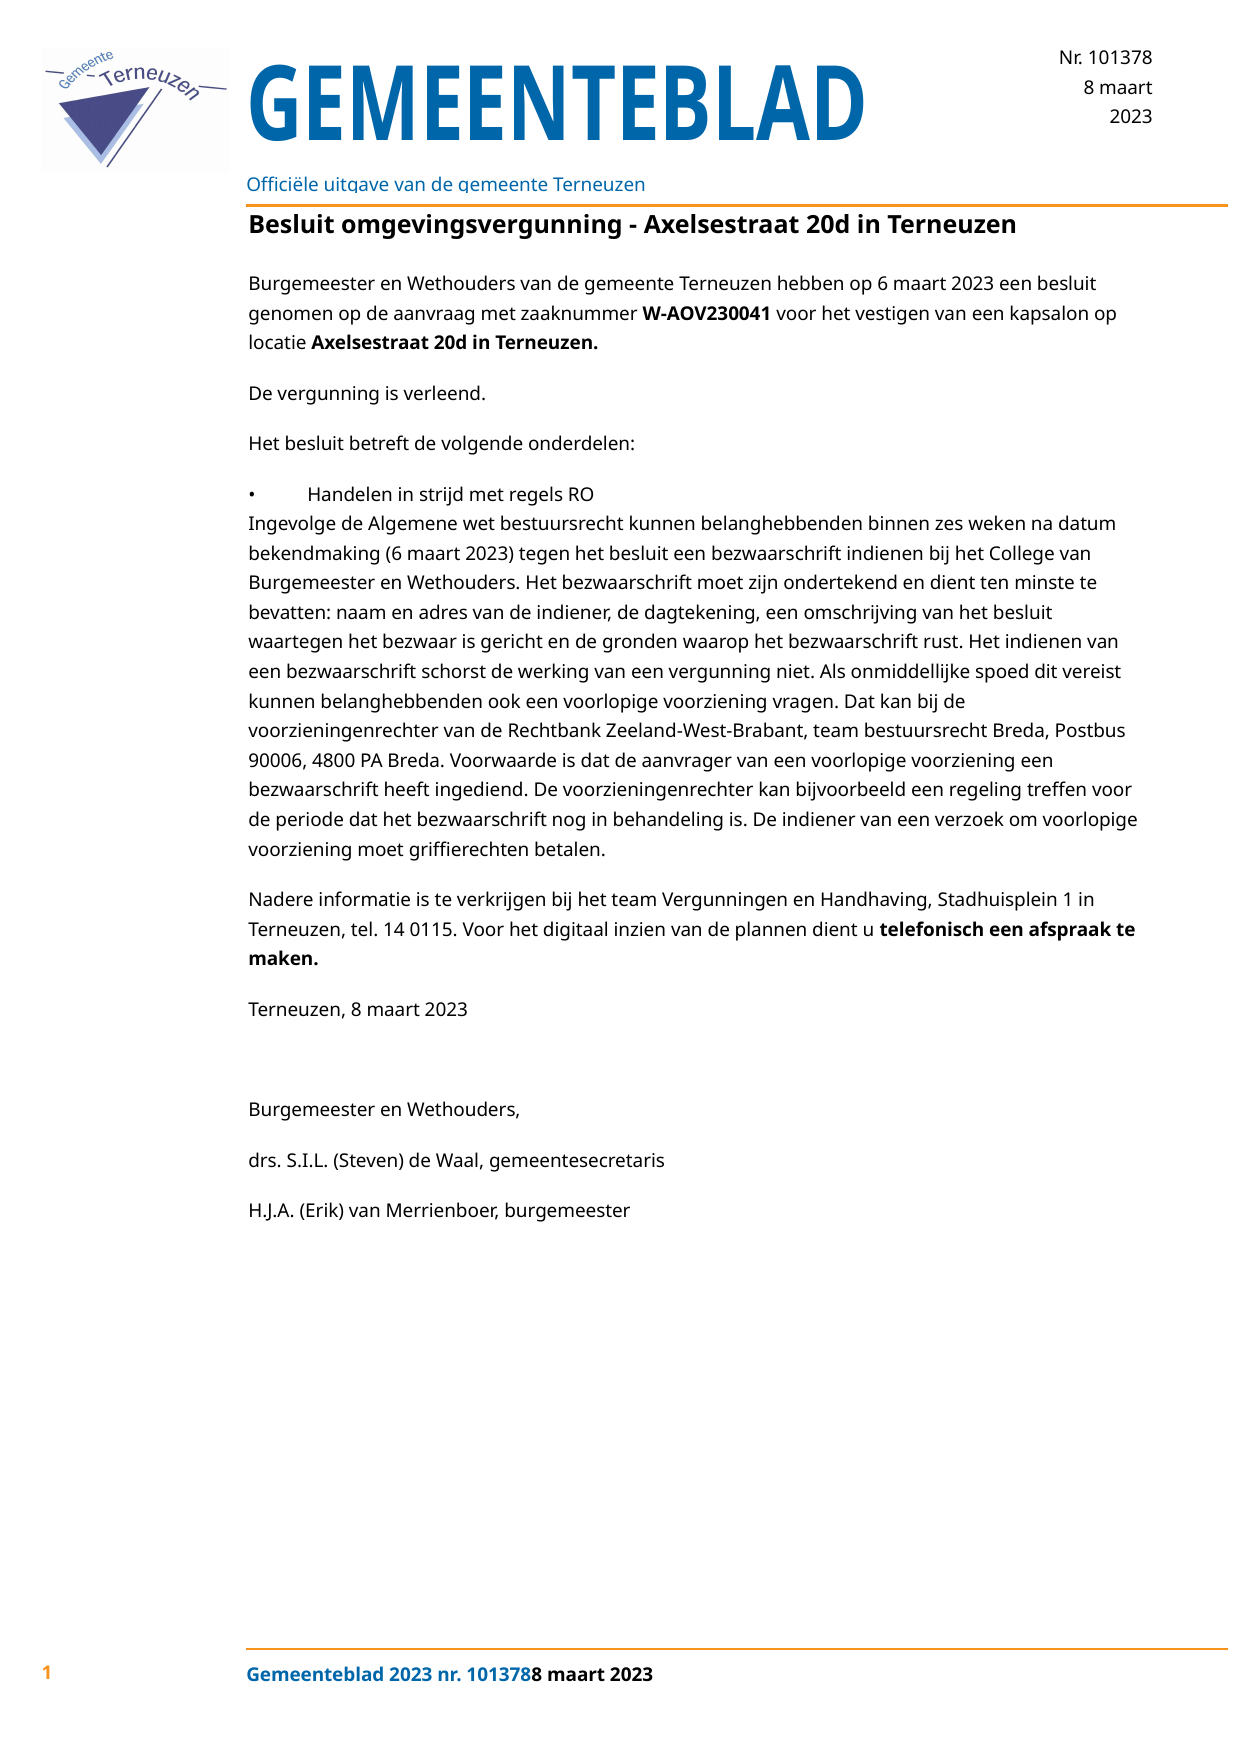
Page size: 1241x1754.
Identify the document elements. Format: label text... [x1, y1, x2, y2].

list Handelen in strijd met regels RO [248, 481, 1152, 506]
text De vergunning is verleend. [248, 380, 1152, 406]
text Burgemeester en Wethouders van de gemeente Terneuzen hebben op 6 maart 2023 een besluit genomen op de aanvraag met zaaknummer W-AOV230041 voor het vestigen van een kapsalon op locatie Axelsestraat 20d in Terneuzen. [248, 270, 1152, 355]
text Terneuzen, 8 maart 2023 [248, 996, 1152, 1021]
text drs. S.I.L. (Steven) de Waal, gemeentesecretaris [248, 1147, 1152, 1173]
text Besluit omgevingsvergunning - Axelsestraat 20d in Terneuzen [248, 207, 1152, 241]
text Burgemeester en Wethouders, [248, 1097, 1152, 1122]
text Het besluit betreft de volgende onderdelen: [248, 430, 1152, 456]
text H.J.A. (Erik) van Merrienboer, burgemeester [248, 1197, 1152, 1223]
text Ingevolge de Algemene wet bestuursrecht kunnen belanghebbenden binnen zes weken na datum bekendmaking (6 maart 2023) tegen het besluit een bezwaarschrift indienen bij het College van Burgemeester en Wethouders. Het bezwaarschrift moet zijn ondertekend en dient ten minste te bevatten: naam en adres van de indiener, de dagtekening, een omschrijving van het besluit waartegen het bezwaar is gericht en de gronden waarop het bezwaarschrift rust. Het indienen van een bezwaarschrift schorst de werking van een vergunning niet. Als onmiddellijke spoed dit vereist kunnen belanghebbenden ook een voorlopige voorziening vragen. Dat kan bij de voorzieningenrechter van de Rechtbank Zeeland-West-Brabant, team bestuursrecht Breda, Postbus 90006, 4800 PA Breda. Voorwaarde is dat de aanvrager van een voorlopige voorziening een bezwaarschrift heeft ingediend. De voorzieningenrechter kan bijvoorbeeld een regeling treffen voor de periode dat het bezwaarschrift nog in behandeling is. De indiener van een verzoek om voorlopige voorziening moet griffierechten betalen. [248, 510, 1152, 861]
picture [41, 47, 231, 172]
text Nadere informatie is te verkrijgen bij het team Vergunningen en Handhaving, Stadhuisplein 1 in Terneuzen, tel. 14 0115. Voor het digitaal inzien van de plannen dient u telefonisch een afspraak te maken. [248, 886, 1152, 971]
